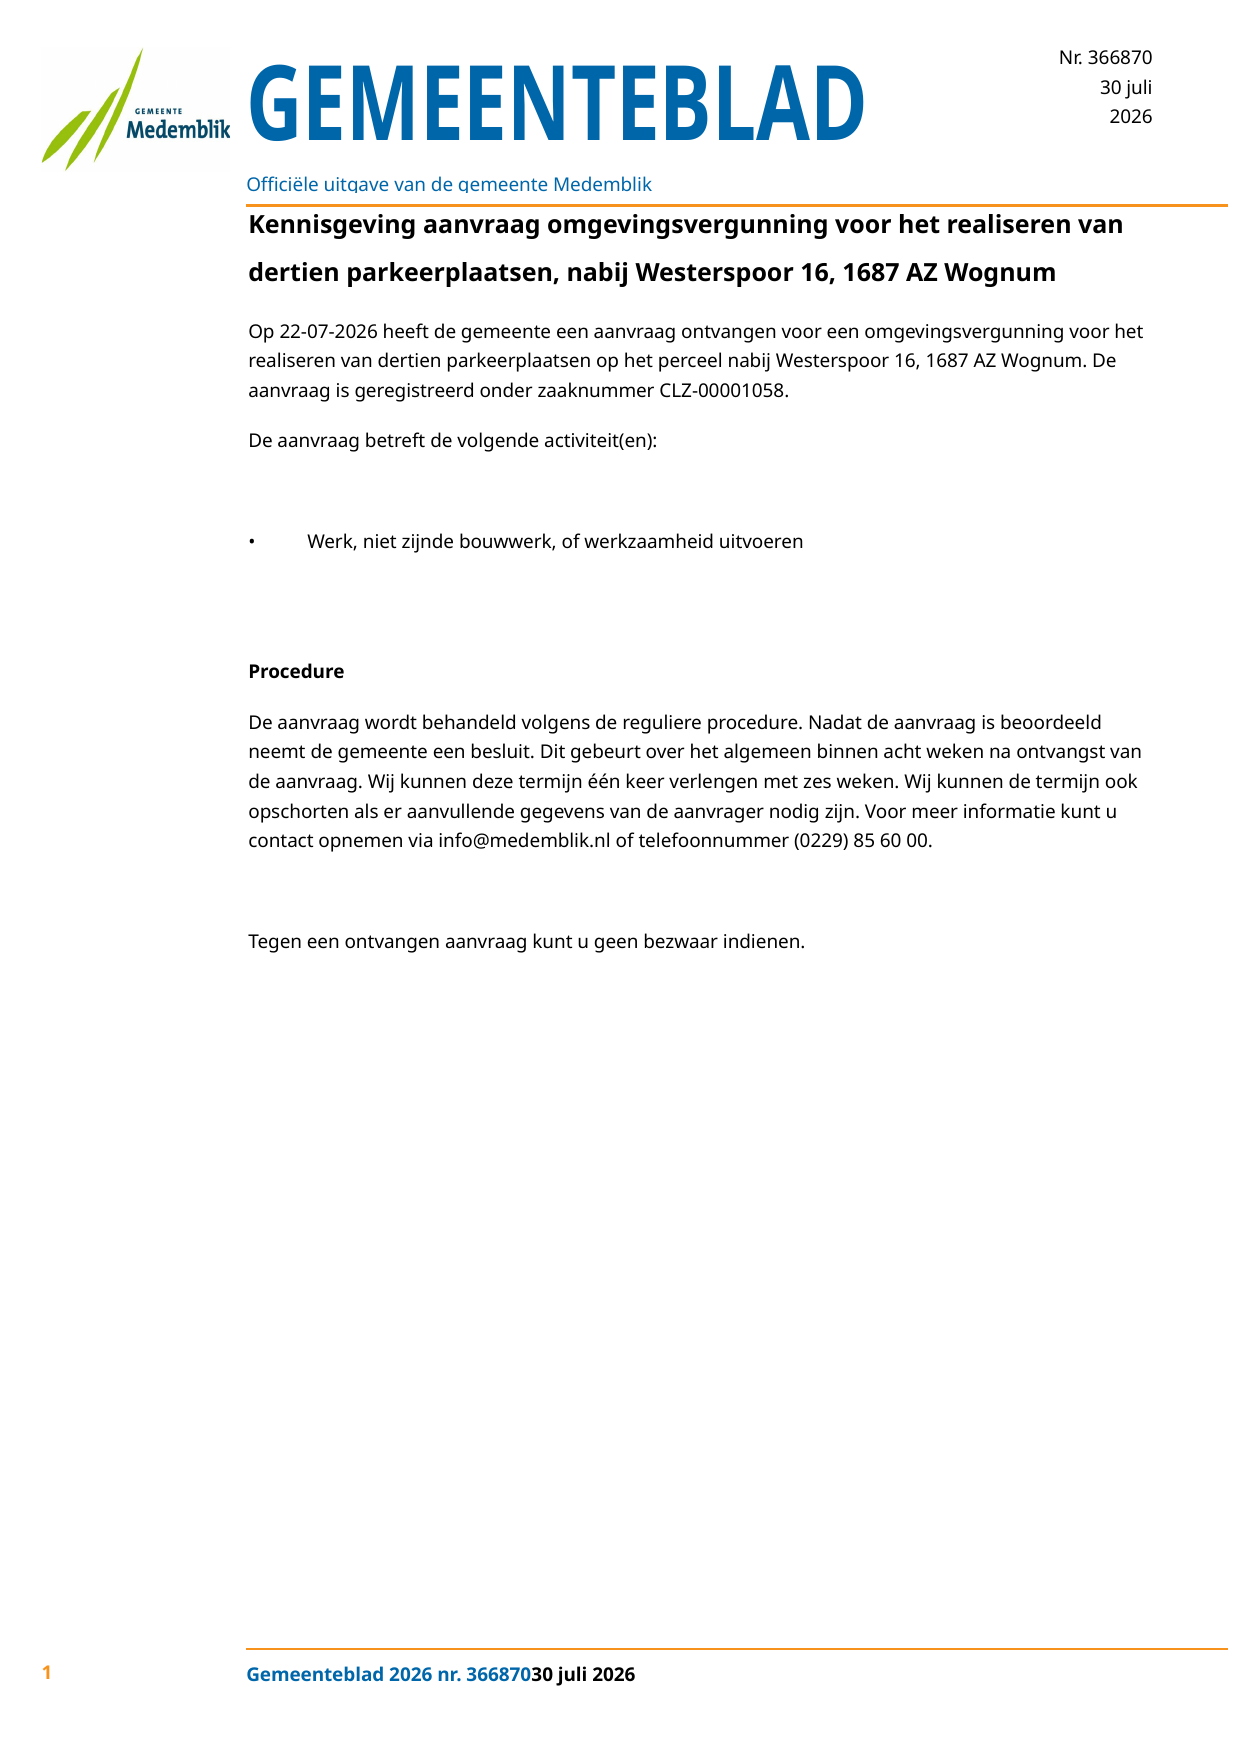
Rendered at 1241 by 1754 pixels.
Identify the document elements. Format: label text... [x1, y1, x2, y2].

text Tegen een ontvangen aanvraag kunt u geen bezwaar indienen. [248, 928, 1152, 954]
text De aanvraag wordt behandeld volgens de reguliere procedure. Nadat de aanvraag is beoordeeld neemt de gemeente een besluit. Dit gebeurt over het algemeen binnen acht weken na ontvangst van de aanvraag. Wij kunnen deze termijn één keer verlengen met zes weken. Wij kunnen de termijn ook opschorten als er aanvullende gegevens van de aanvrager nodig zijn. Voor meer informatie kunt u contact opnemen via info@medemblik.nl of telefoonnummer (0229) 85 60 00. [248, 709, 1152, 853]
text Op 22-07-2026 heeft de gemeente een aanvraag ontvangen voor een omgevingsvergunning voor het realiseren van dertien parkeerplaatsen op het perceel nabij Westerspoor 16, 1687 AZ Wognum. De aanvraag is geregistreerd onder zaaknummer CLZ-00001058. [248, 318, 1152, 403]
text Procedure [248, 659, 1152, 684]
text Kennisgeving aanvraag omgevingsvergunning voor het realiseren van dertien parkeerplaatsen, nabij Westerspoor 16, 1687 AZ Wognum [248, 207, 1152, 288]
picture [41, 47, 231, 172]
text De aanvraag betreft de volgende activiteit(en): [248, 427, 1152, 453]
list Werk, niet zijnde bouwwerk, of werkzaamheid uitvoeren [248, 528, 1152, 554]
